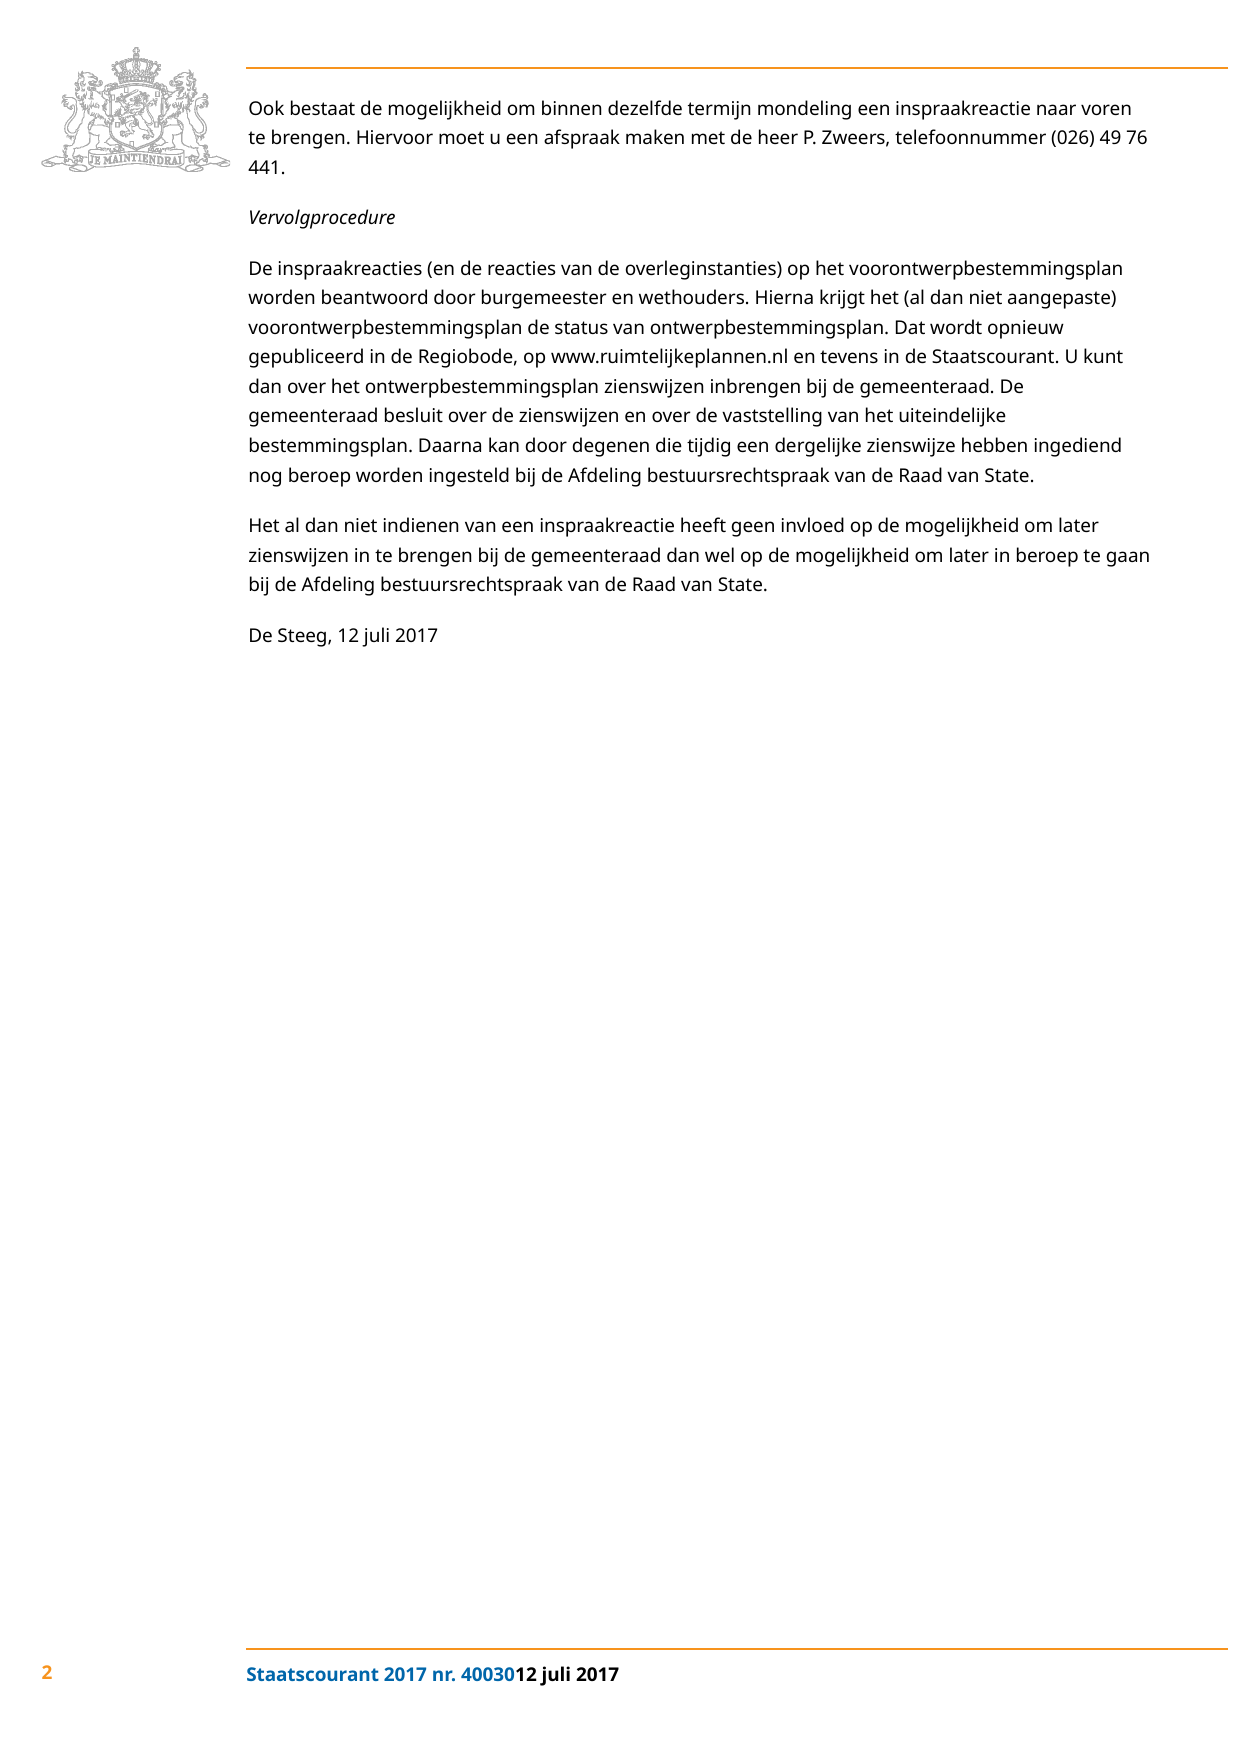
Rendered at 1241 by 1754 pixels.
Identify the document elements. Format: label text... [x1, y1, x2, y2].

text Vervolgprocedure [248, 204, 1152, 230]
picture [41, 47, 231, 172]
text De inspraakreacties (en de reacties van de overleginstanties) op het voorontwerpbestemmingsplan worden beantwoord door burgemeester en wethouders. Hierna krijgt het (al dan niet aangepaste) voorontwerpbestemmingsplan de status van ontwerpbestemmingsplan. Dat wordt opnieuw gepubliceerd in de Regiobode, op www.ruimtelijkeplannen.nl en tevens in de Staatscourant. U kunt dan over het ontwerpbestemmingsplan zienswijzen inbrengen bij de gemeenteraad. De gemeenteraad besluit over de zienswijzen en over de vaststelling van het uiteindelijke bestemmingsplan. Daarna kan door degenen die tijdig een dergelijke zienswijze hebben ingediend nog beroep worden ingesteld bij de Afdeling bestuursrechtspraak van de Raad van State. [248, 255, 1152, 488]
text Ook bestaat de mogelijkheid om binnen dezelfde termijn mondeling een inspraakreactie naar voren te brengen. Hiervoor moet u een afspraak maken met de heer P. Zweers, telefoonnummer (026) 49 76 441. [248, 95, 1152, 180]
text De Steeg, 12 juli 2017 [248, 622, 1152, 648]
text Het al dan niet indienen van een inspraakreactie heeft geen invloed op de mogelijkheid om later zienswijzen in te brengen bij de gemeenteraad dan wel op de mogelijkheid om later in beroep te gaan bij de Afdeling bestuursrechtspraak van de Raad van State. [248, 512, 1152, 597]
